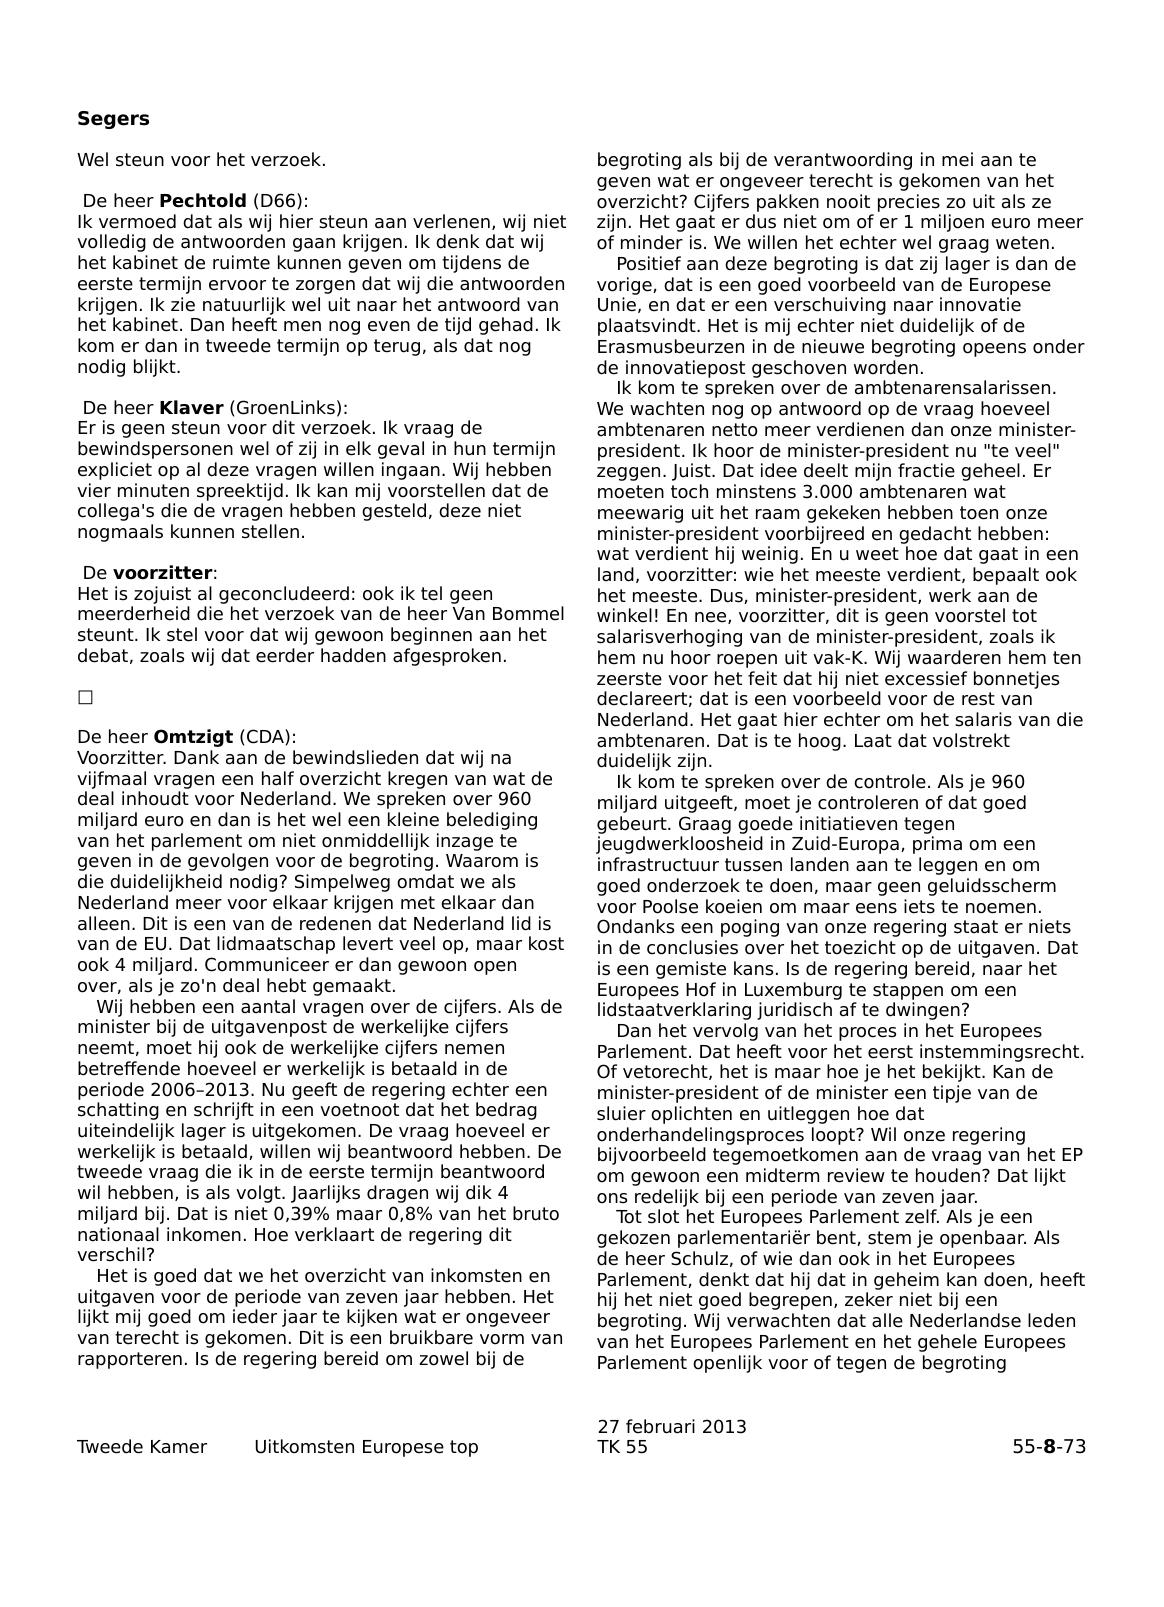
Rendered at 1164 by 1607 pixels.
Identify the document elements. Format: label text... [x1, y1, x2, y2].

text De heer Klaver (GroenLinks): [77, 397, 567, 418]
text □ [77, 686, 567, 707]
text Dan het vervolg van het proces in het Europees Parlement. Dat heeft voor het eerst instemmingsrecht. Of vetorecht, het is maar hoe je het bekijkt. Kan de minister-president of de minister een tipje van de sluier oplichten en uitleggen hoe dat onderhandelingsproces loopt? Wil onze regering bijvoorbeeld tegemoetkomen aan de vraag van het EP om gewoon een midterm review te houden? Dat lijkt ons redelijk bij een periode van zeven jaar. [596, 1021, 1087, 1207]
text De voorzitter: [77, 563, 567, 583]
text Het is goed dat we het overzicht van inkomsten en uitgaven voor de periode van zeven jaar hebben. Het lijkt mij goed om ieder jaar te kijken wat er ongeveer van terecht is gekomen. Dit is een bruikbare vorm van rapporteren. Is de regering bereid om zowel bij de [77, 1266, 567, 1369]
text Wel steun voor het verzoek. [77, 150, 567, 171]
text De heer Omtzigt (CDA): [77, 727, 567, 748]
text Positief aan deze begroting is dat zij lager is dan de vorige, dat is een goed voorbeeld van de Europese Unie, en dat er een verschuiving naar innovatie plaatsvindt. Het is mij echter niet duidelijk of de Erasmusbeurzen in de nieuwe begroting opeens onder de innovatiepost geschoven worden. [596, 254, 1087, 378]
text Er is geen steun voor dit verzoek. Ik vraag de bewindspersonen wel of zij in elk geval in hun termijn expliciet op al deze vragen willen ingaan. Wij hebben vier minuten spreektijd. Ik kan mij voorstellen dat de collega's die de vragen hebben gesteld, deze niet nogmaals kunnen stellen. [77, 418, 567, 543]
text Ik kom te spreken over de ambtenarensalarissen. We wachten nog op antwoord op de vraag hoeveel ambtenaren netto meer verdienen dan onze minister-president. Ik hoor de minister-president nu "te veel" zeggen. Juist. Dat idee deelt mijn fractie geheel. Er moeten toch minstens 3.000 ambtenaren wat meewarig uit het raam gekeken hebben toen onze minister-president voorbijreed en gedacht hebben: wat verdient hij weinig. En u weet hoe dat gaat in een land, voorzitter: wie het meeste verdient, bepaalt ook het meeste. Dus, minister-president, werk aan de winkel! En nee, voorzitter, dit is geen voorstel tot salarisverhoging van de minister-president, zoals ik hem nu hoor roepen uit vak-K. Wij waarderen hem ten zeerste voor het feit dat hij niet excessief bonnetjes declareert; dat is een voorbeeld voor de rest van Nederland. Het gaat hier echter om het salaris van die ambtenaren. Dat is te hoog. Laat dat volstrekt duidelijk zijn. [596, 378, 1087, 772]
text Tot slot het Europees Parlement zelf. Als je een gekozen parlementariër bent, stem je openbaar. Als de heer Schulz, of wie dan ook in het Europees Parlement, denkt dat hij dat in geheim kan doen, heeft hij het niet goed begrepen, zeker niet bij een begroting. Wij verwachten dat alle Nederlandse leden van het Europees Parlement en het gehele Europees Parlement openlijk voor of tegen de begroting [596, 1207, 1087, 1373]
text Het is zojuist al geconcludeerd: ook ik tel geen meerderheid die het verzoek van de heer Van Bommel steunt. Ik stel voor dat wij gewoon beginnen aan het debat, zoals wij dat eerder hadden afgesproken. [77, 583, 567, 666]
text Ik kom te spreken over de controle. Als je 960 miljard uitgeeft, moet je controleren of dat goed gebeurt. Graag goede initiatieven tegen jeugdwerkloosheid in Zuid-Europa, prima om een infrastructuur tussen landen aan te leggen en om goed onderzoek te doen, maar geen geluidsscherm voor Poolse koeien om maar eens iets te noemen. Ondanks een poging van onze regering staat er niets in de conclusies over het toezicht op de uitgaven. Dat is een gemiste kans. Is de regering bereid, naar het Europees Hof in Luxemburg te stappen om een lidstaatverklaring juridisch af te dwingen? [596, 772, 1087, 1021]
text De heer Pechtold (D66): [77, 191, 567, 212]
text Wij hebben een aantal vragen over de cijfers. Als de minister bij de uitgavenpost de werkelijke cijfers neemt, moet hij ook de werkelijke cijfers nemen betreffende hoeveel er werkelijk is betaald in de periode 2006–2013. Nu geeft de regering echter een schatting en schrijft in een voetnoot dat het bedrag uiteindelijk lager is uitgekomen. De vraag hoeveel er werkelijk is betaald, willen wij beantwoord hebben. De tweede vraag die ik in de eerste termijn beantwoord wil hebben, is als volgt. Jaarlijks dragen wij dik 4 miljard bij. Dat is niet 0,39% maar 0,8% van het bruto nationaal inkomen. Hoe verklaart de regering dit verschil? [77, 996, 567, 1266]
text Ik vermoed dat als wij hier steun aan verlenen, wij niet volledig de antwoorden gaan krijgen. Ik denk dat wij het kabinet de ruimte kunnen geven om tijdens de eerste termijn ervoor te zorgen dat wij die antwoorden krijgen. Ik zie natuurlijk wel uit naar het antwoord van het kabinet. Dan heeft men nog even de tijd gehad. Ik kom er dan in tweede termijn op terug, als dat nog nodig blijkt. [77, 212, 567, 377]
text Voorzitter. Dank aan de bewindslieden dat wij na vijfmaal vragen een half overzicht kregen van wat de deal inhoudt voor Nederland. We spreken over 960 miljard euro en dan is het wel een kleine belediging van het parlement om niet onmiddellijk inzage te geven in de gevolgen voor de begroting. Waarom is die duidelijkheid nodig? Simpelweg omdat we als Nederland meer voor elkaar krijgen met elkaar dan alleen. Dit is een van de redenen dat Nederland lid is van de EU. Dat lidmaatschap levert veel op, maar kost ook 4 miljard. Communiceer er dan gewoon open over, als je zo'n deal hebt gemaakt. [77, 748, 567, 996]
text begroting als bij de verantwoording in mei aan te geven wat er ongeveer terecht is gekomen van het overzicht? Cijfers pakken nooit precies zo uit als ze zijn. Het gaat er dus niet om of er 1 miljoen euro meer of minder is. We willen het echter wel graag weten. [596, 150, 1087, 254]
